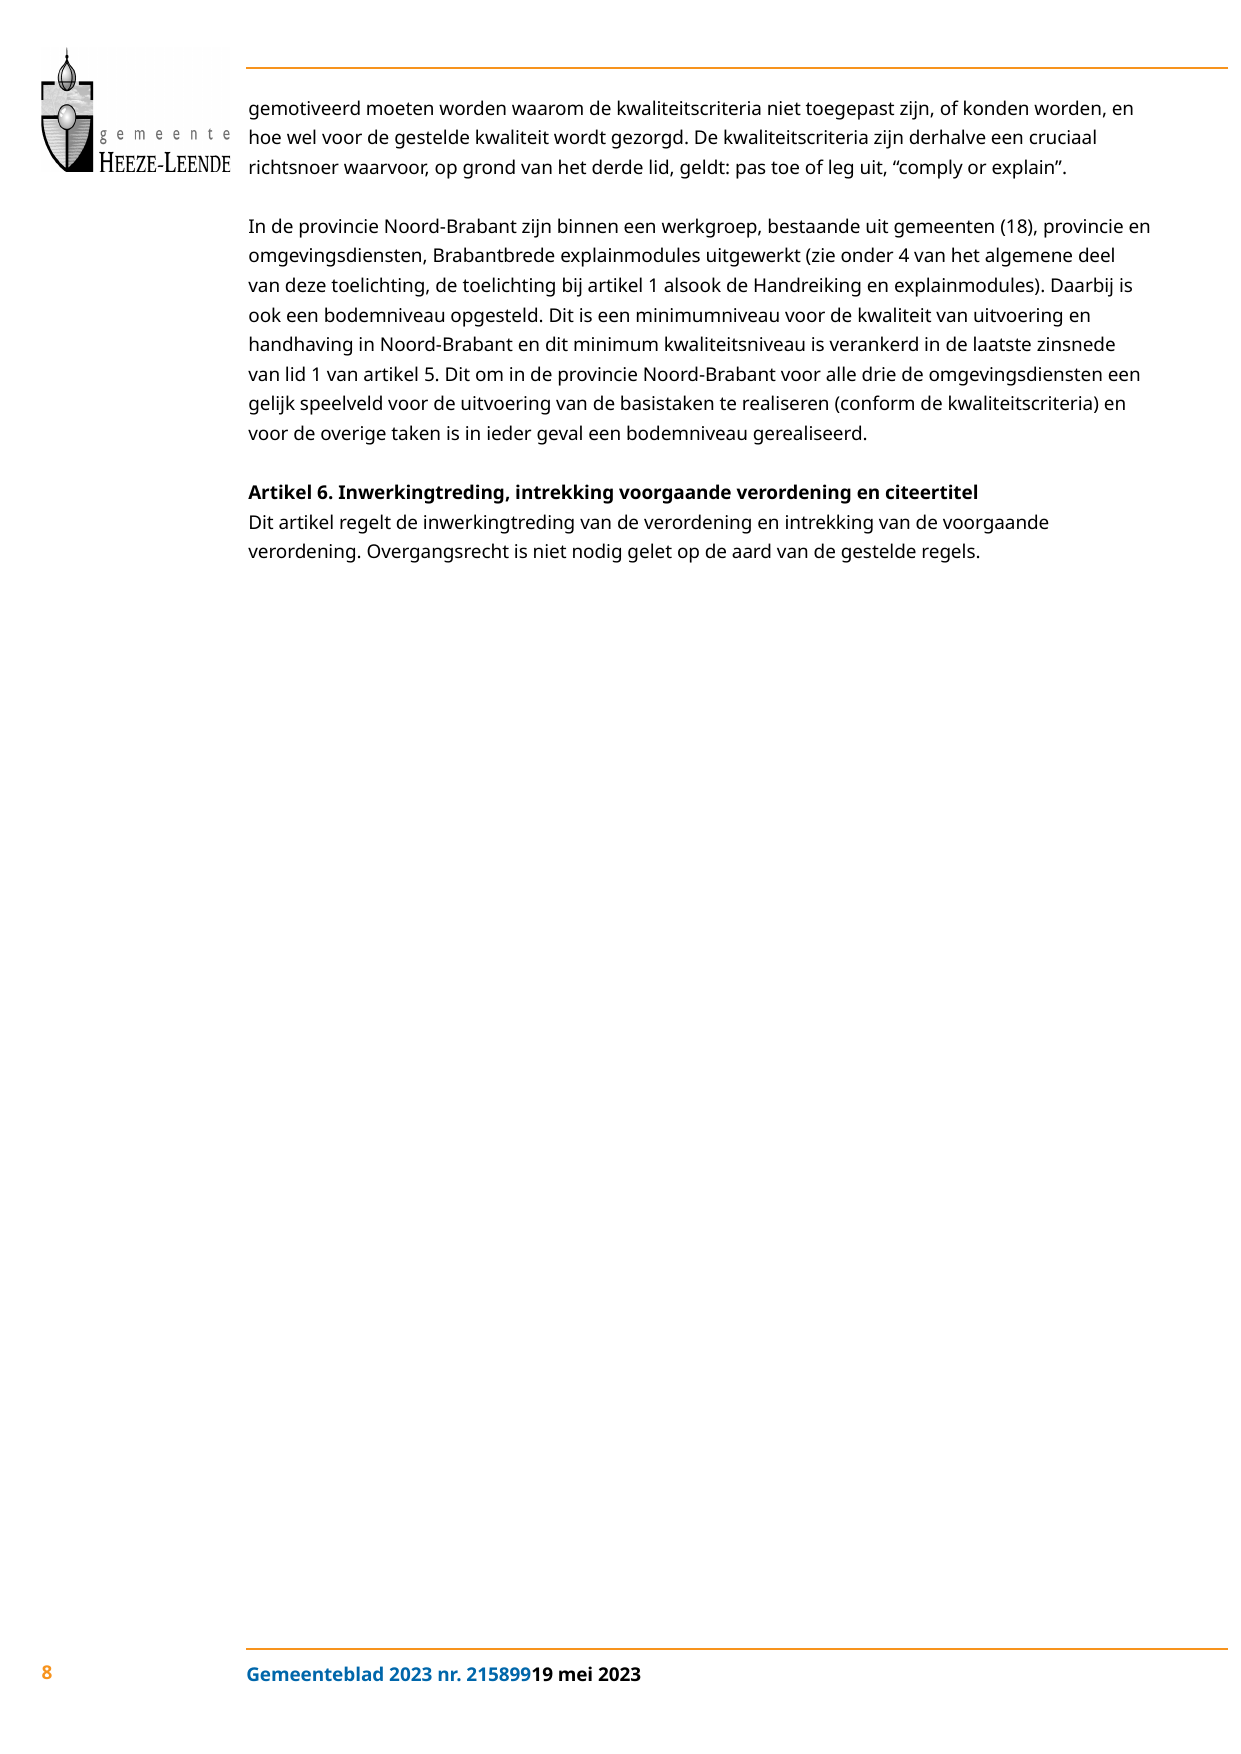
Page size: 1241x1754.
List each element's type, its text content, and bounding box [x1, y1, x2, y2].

text Artikel 6. Inwerkingtreding, intrekking voorgaande verordening en citeertitel [248, 479, 1152, 505]
picture [41, 47, 231, 172]
text Dit artikel regelt de inwerkingtreding van de verordening en intrekking van de voorgaande verordening. Overgangsrecht is niet nodig gelet op de aard van de gestelde regels. [248, 509, 1152, 564]
text In de provincie Noord-Brabant zijn binnen een werkgroep, bestaande uit gemeenten (18), provincie en omgevingsdiensten, Brabantbrede explainmodules uitgewerkt (zie onder 4 van het algemene deel van deze toelichting, de toelichting bij artikel 1 alsook de Handreiking en explainmodules). Daarbij is ook een bodemniveau opgesteld. Dit is een minimumniveau voor de kwaliteit van uitvoering en handhaving in Noord-Brabant en dit minimum kwaliteitsniveau is verankerd in de laatste zinsnede van lid 1 van artikel 5. Dit om in de provincie Noord-Brabant voor alle drie de omgevingsdiensten een gelijk speelveld voor de uitvoering van de basistaken te realiseren (conform de kwaliteitscriteria) en voor de overige taken is in ieder geval een bodemniveau gerealiseerd. [248, 213, 1152, 446]
text gemotiveerd moeten worden waarom de kwaliteitscriteria niet toegepast zijn, of konden worden, en hoe wel voor de gestelde kwaliteit wordt gezorgd. De kwaliteitscriteria zijn derhalve een cruciaal richtsnoer waarvoor, op grond van het derde lid, geldt: pas toe of leg uit, “comply or explain”. [248, 95, 1152, 180]
